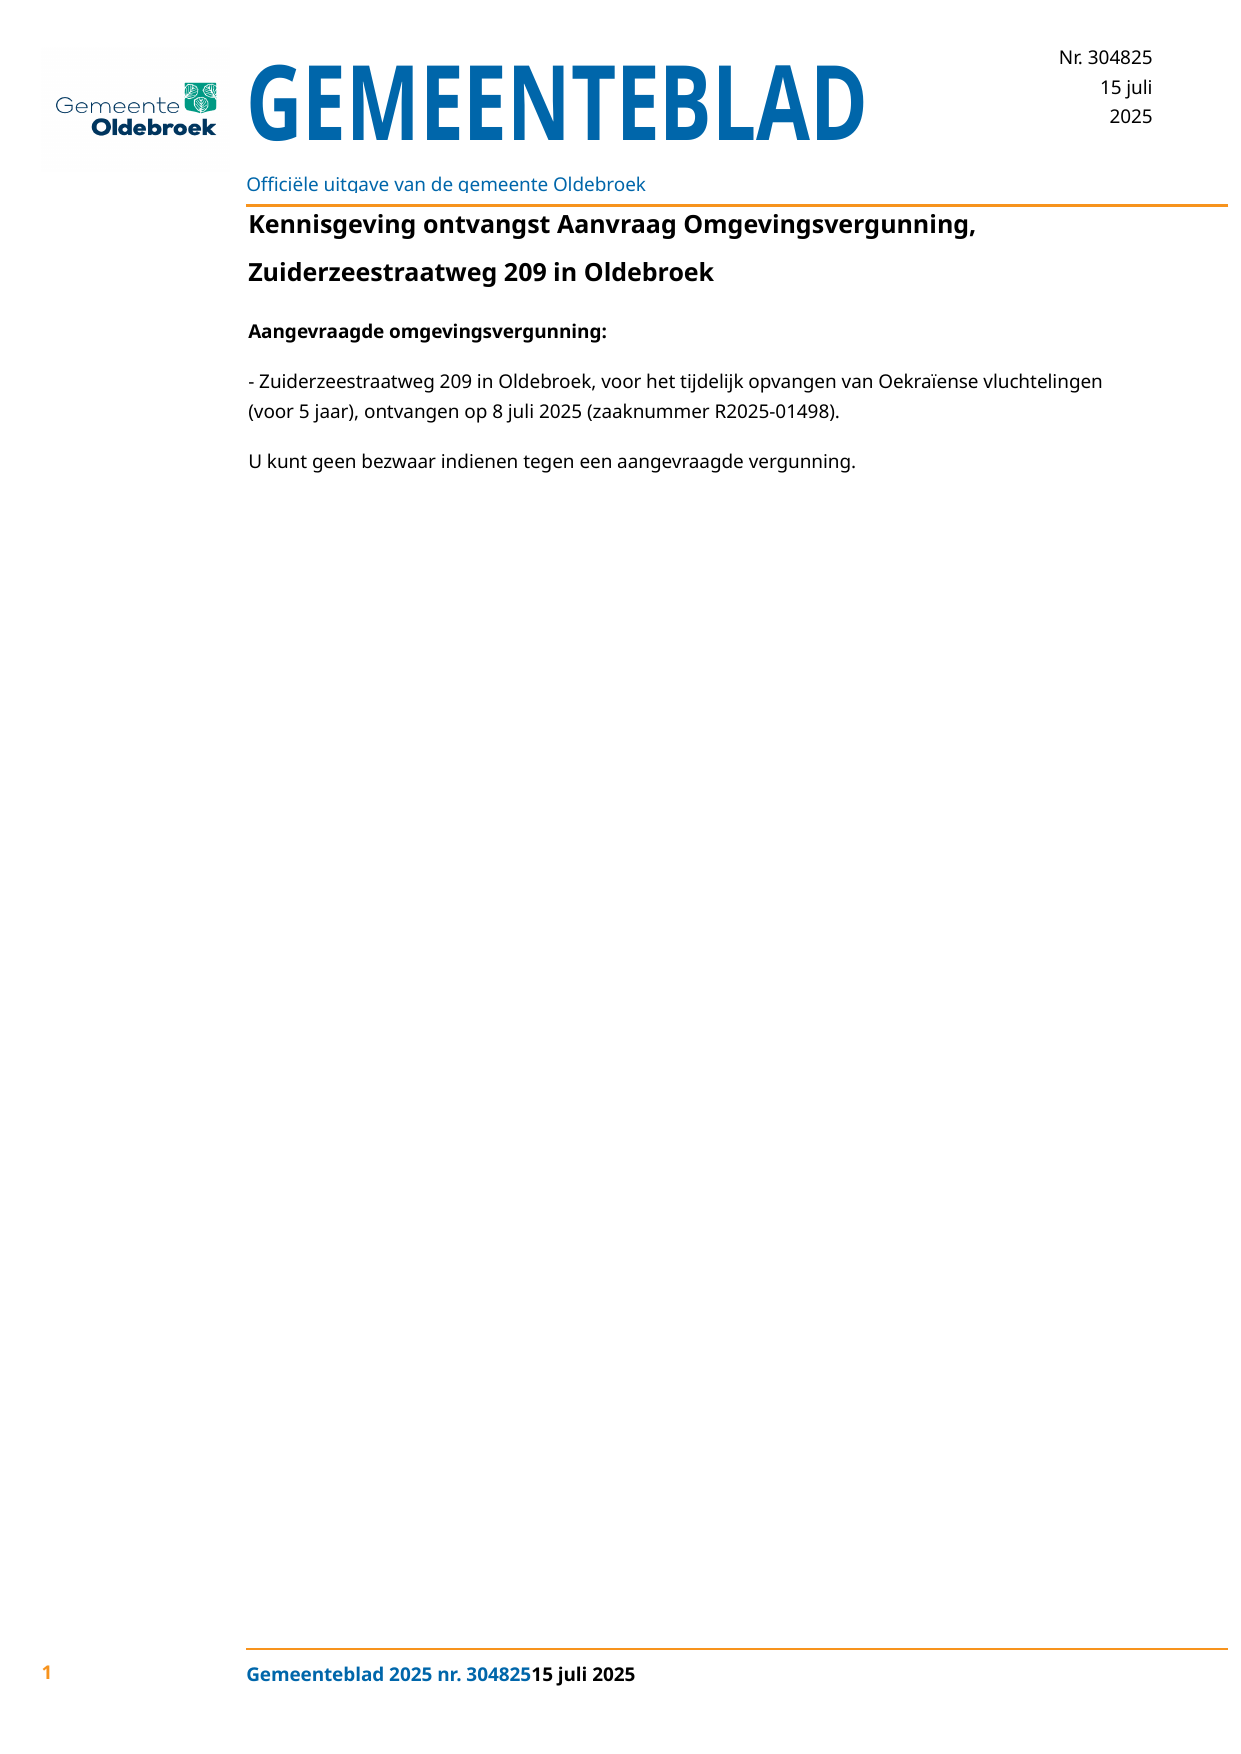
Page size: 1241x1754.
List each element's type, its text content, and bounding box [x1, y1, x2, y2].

text Kennisgeving ontvangst Aanvraag Omgevingsvergunning, Zuiderzeestraatweg 209 in Oldebroek [248, 207, 1152, 288]
text - Zuiderzeestraatweg 209 in Oldebroek, voor het tijdelijk opvangen van Oekraïense vluchtelingen (voor 5 jaar), ontvangen op 8 juli 2025 (zaaknummer R2025-01498). [248, 368, 1152, 424]
text Aangevraagde omgevingsvergunning: [248, 318, 1152, 344]
picture [41, 47, 231, 172]
text U kunt geen bezwaar indienen tegen een aangevraagde vergunning. [248, 448, 1152, 474]
